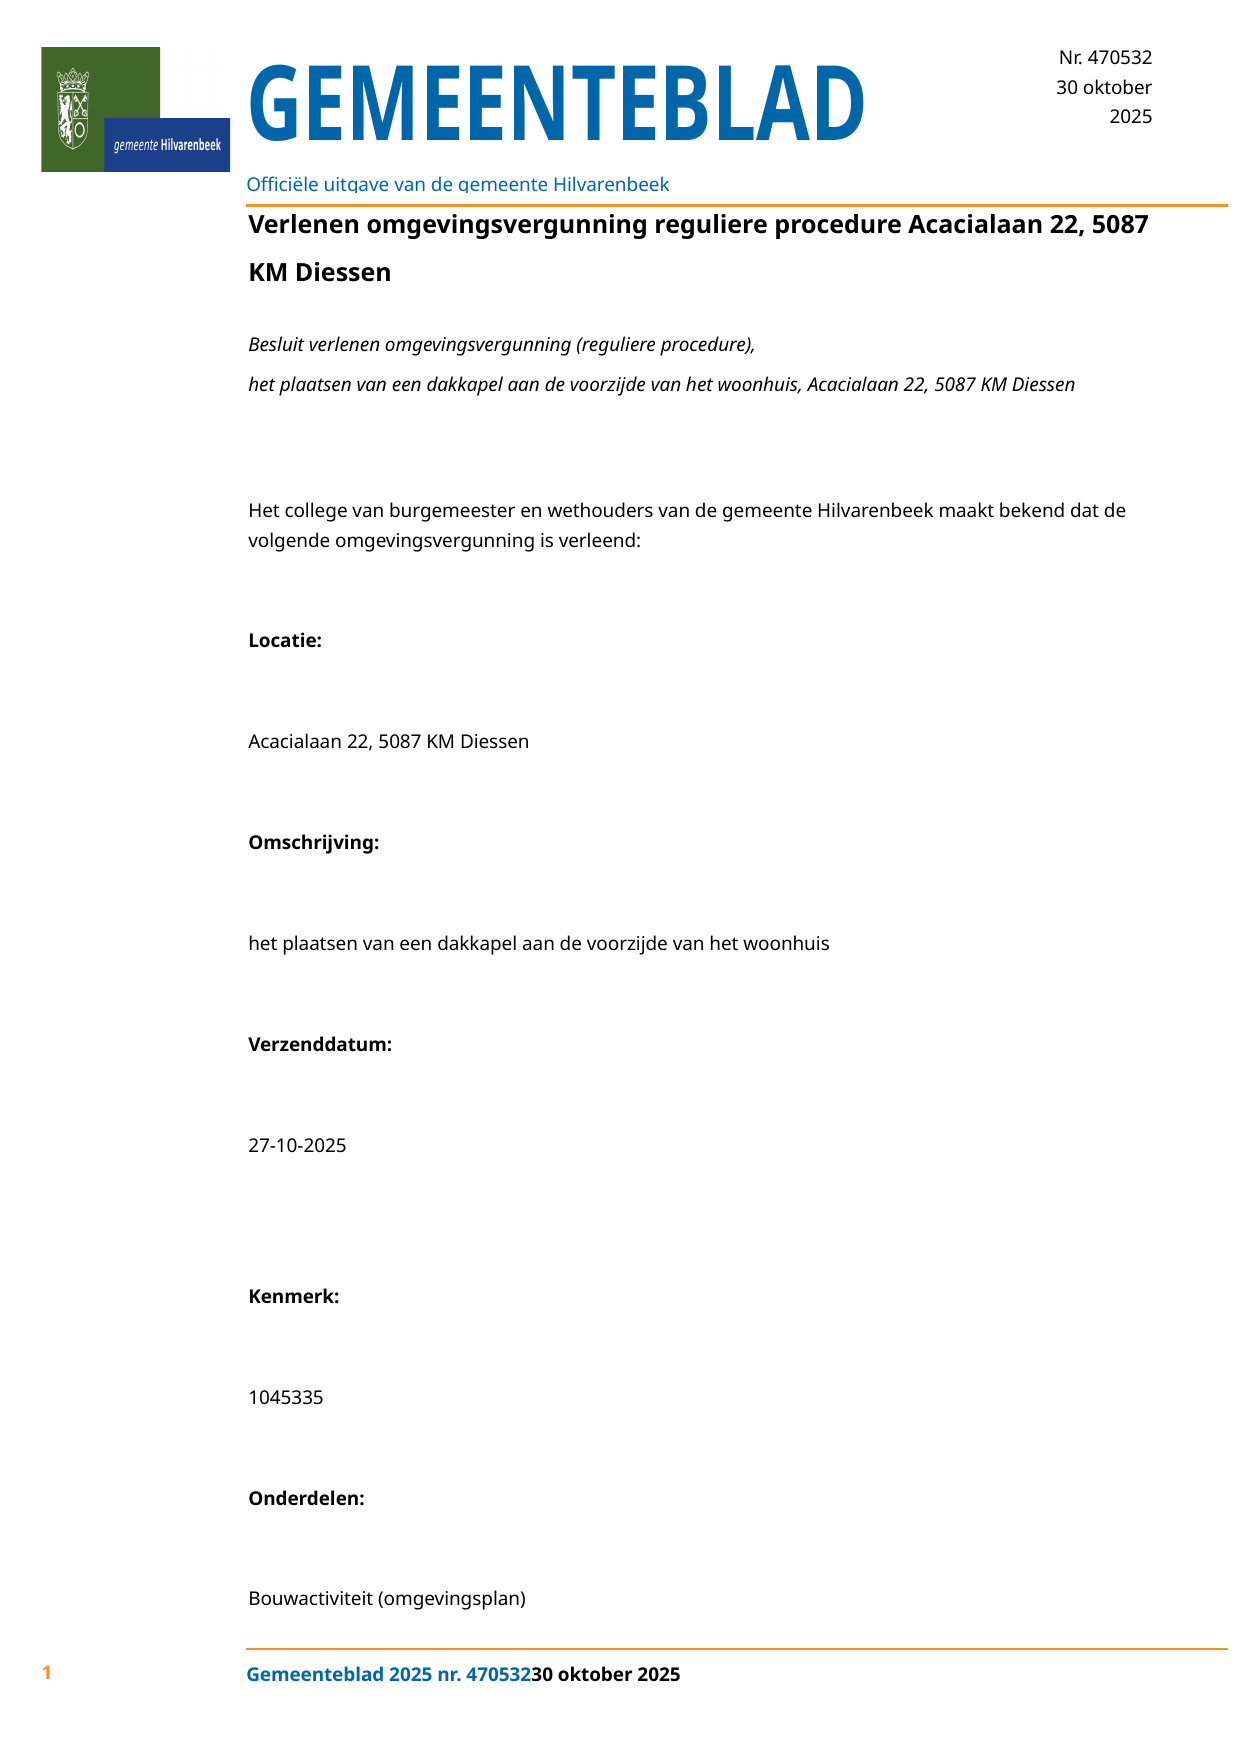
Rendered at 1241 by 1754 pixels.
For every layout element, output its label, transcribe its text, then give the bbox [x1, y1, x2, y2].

text Kenmerk: [248, 1283, 1152, 1309]
text Omschrijving: [248, 829, 1152, 855]
text Onderdelen: [248, 1485, 1152, 1511]
text het plaatsen van een dakkapel aan de voorzijde van het woonhuis [248, 930, 1152, 956]
text Verlenen omgevingsvergunning reguliere procedure Acacialaan 22, 5087 KM Diessen [248, 207, 1152, 288]
text Locatie: [248, 628, 1152, 653]
text Besluit verlenen omgevingsvergunning (reguliere procedure), [248, 331, 1152, 357]
text Het college van burgemeester en wethouders van de gemeente Hilvarenbeek maakt bekend dat de volgende omgevingsvergunning is verleend: [248, 497, 1152, 553]
picture [41, 47, 231, 172]
text Verzenddatum: [248, 1031, 1152, 1057]
text Acacialaan 22, 5087 KM Diessen [248, 728, 1152, 754]
text het plaatsen van een dakkapel aan de voorzijde van het woonhuis, Acacialaan 22, 5087 KM Diessen [248, 371, 1152, 396]
text 1045335 [248, 1384, 1152, 1410]
text 27-10-2025 [248, 1132, 1152, 1158]
text Bouwactiviteit (omgevingsplan) [248, 1586, 1152, 1611]
